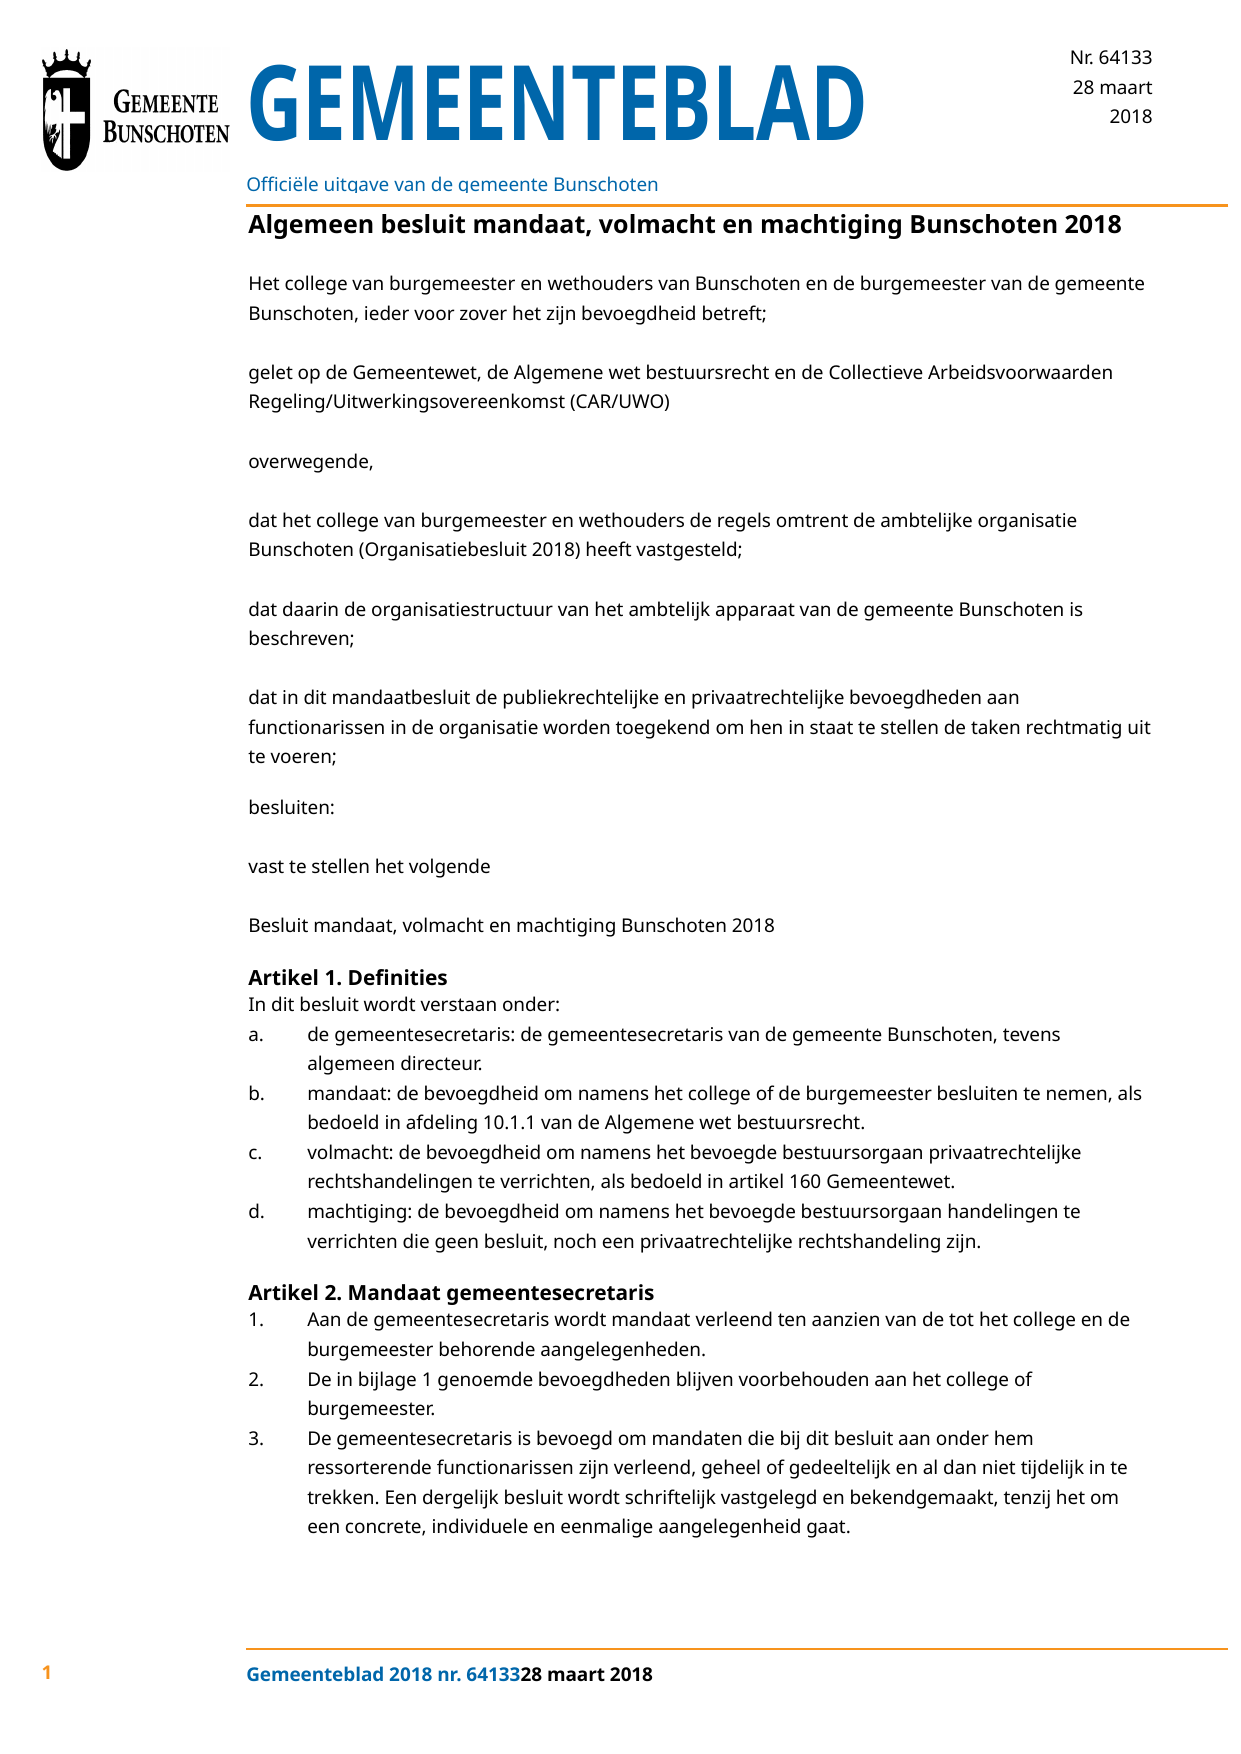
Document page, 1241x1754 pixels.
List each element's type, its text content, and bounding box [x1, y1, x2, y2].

list De gemeentesecretaris is bevoegd om mandaten die bij dit besluit aan onder hem ressorterende functionarissen zijn verleend, geheel of gedeeltelijk en al dan niet tijdelijk in te trekken. Een dergelijk besluit wordt schriftelijk vastgelegd en bekendgemaakt, tenzij het om een concrete, individuele en eenmalige aangelegenheid gaat. [248, 1425, 1152, 1539]
text Artikel 2. Mandaat gemeentesecretaris [248, 1278, 1152, 1307]
text gelet op de Gemeentewet, de Algemene wet bestuursrecht en de Collectieve Arbeidsvoorwaarden Regeling/Uitwerkingsovereenkomst (CAR/UWO) [248, 359, 1152, 414]
text dat het college van burgemeester en wethouders de regels omtrent de ambtelijke organisatie Bunschoten (Organisatiebesluit 2018) heeft vastgesteld; [248, 507, 1152, 562]
list mandaat: de bevoegdheid om namens het college of de burgemeester besluiten te nemen, als bedoeld in afdeling 10.1.1 van de Algemene wet bestuursrecht. [248, 1080, 1152, 1135]
text Besluit mandaat, volmacht en machtiging Bunschoten 2018 [248, 912, 1152, 938]
text Algemeen besluit mandaat, volmacht en machtiging Bunschoten 2018 [248, 207, 1152, 241]
text overwegende, [248, 448, 1152, 473]
text Het college van burgemeester en wethouders van Bunschoten en de burgemeester van de gemeente Bunschoten, ieder voor zover het zijn bevoegdheid betreft; [248, 270, 1152, 326]
picture [41, 47, 231, 172]
text dat daarin de organisatiestructuur van het ambtelijk apparaat van de gemeente Bunschoten is beschreven; [248, 596, 1152, 651]
text In dit besluit wordt verstaan onder: [248, 991, 1152, 1017]
text vast te stellen het volgende [248, 853, 1152, 879]
list volmacht: de bevoegdheid om namens het bevoegde bestuursorgaan privaatrechtelijke rechtshandelingen te verrichten, als bedoeld in artikel 160 Gemeentewet. [248, 1139, 1152, 1194]
text besluiten: [248, 794, 1152, 820]
text dat in dit mandaatbesluit de publiekrechtelijke en privaatrechtelijke bevoegdheden aan functionarissen in de organisatie worden toegekend om hen in staat te stellen de taken rechtmatig uit te voeren; [248, 684, 1152, 769]
text Artikel 1. Definities [248, 963, 1152, 991]
list machtiging: de bevoegdheid om namens het bevoegde bestuursorgaan handelingen te verrichten die geen besluit, noch een privaatrechtelijke rechtshandeling zijn. [248, 1198, 1152, 1253]
list De in bijlage 1 genoemde bevoegdheden blijven voorbehouden aan het college of burgemeester. [248, 1366, 1152, 1421]
list Aan de gemeentesecretaris wordt mandaat verleend ten aanzien van de tot het college en de burgemeester behorende aangelegenheden. [248, 1307, 1152, 1362]
list de gemeentesecretaris: de gemeentesecretaris van de gemeente Bunschoten, tevens algemeen directeur. [248, 1021, 1152, 1076]
